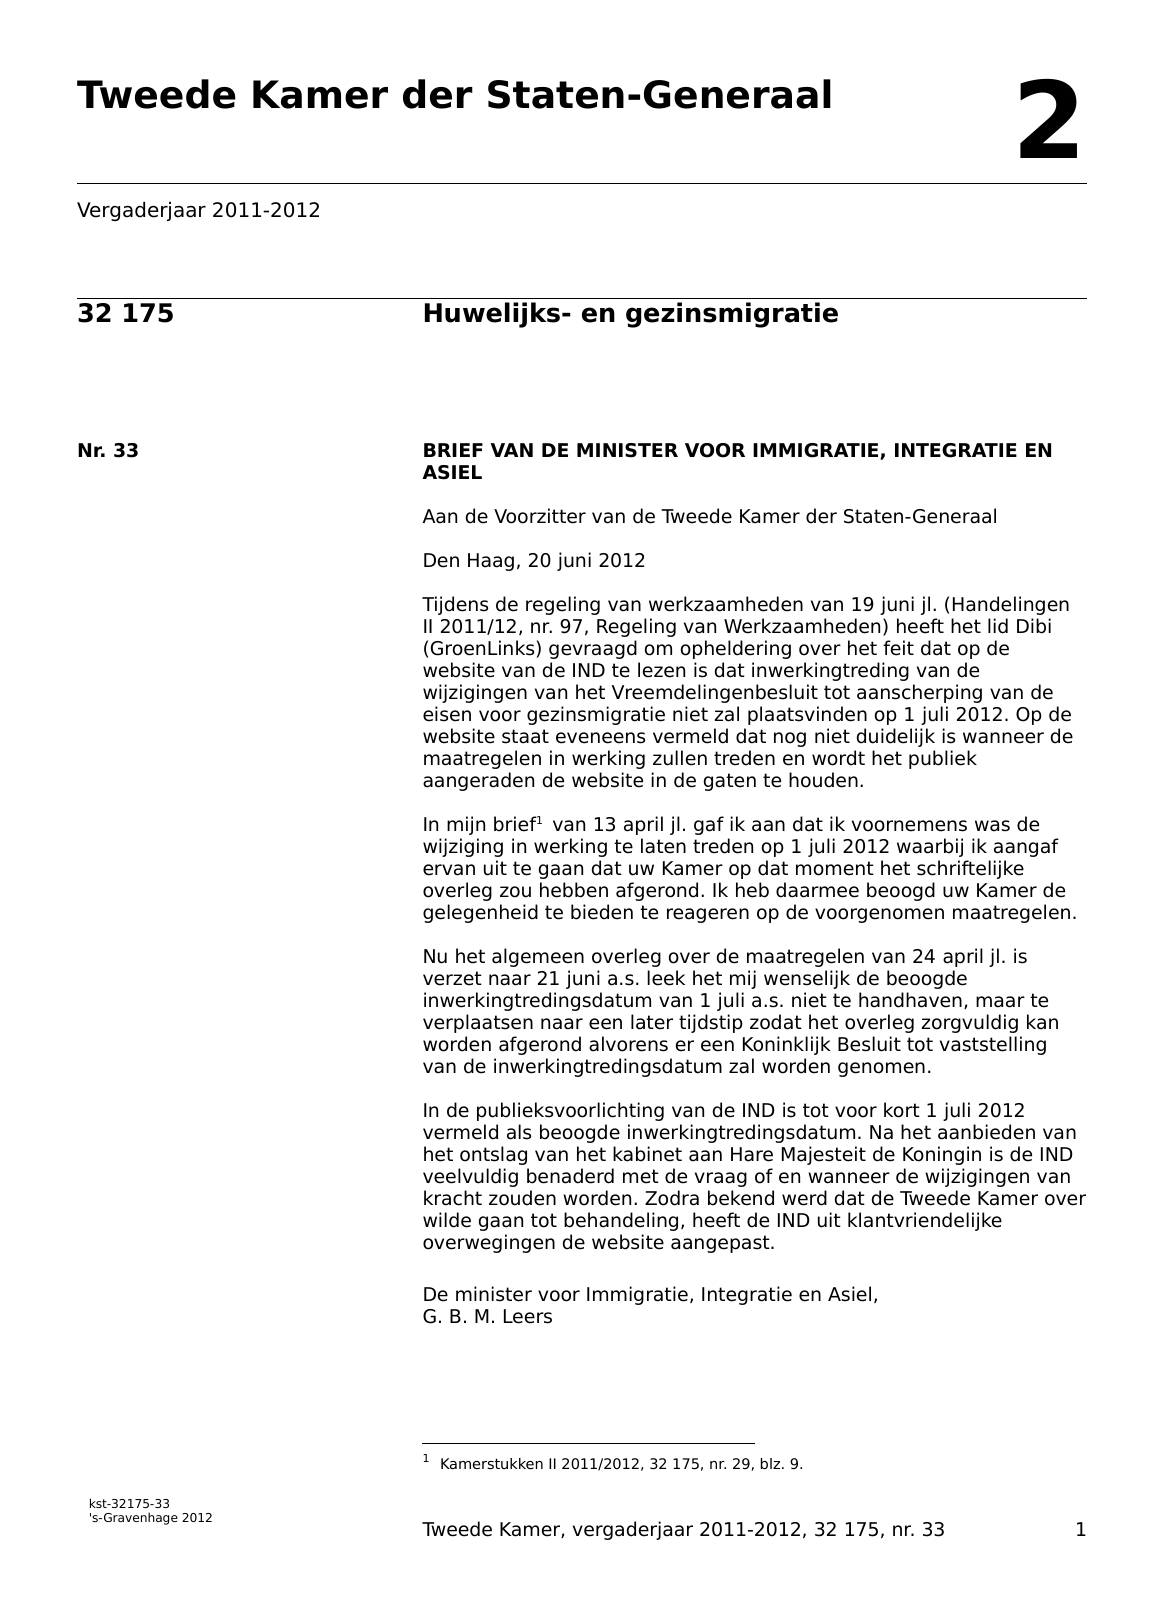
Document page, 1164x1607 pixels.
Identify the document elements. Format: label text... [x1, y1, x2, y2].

text In de publieksvoorlichting van de IND is tot voor kort 1 juli 2012 vermeld als beoogde inwerkingtredingsdatum. Na het aanbieden van het ontslag van het kabinet aan Hare Majesteit de Koningin is de IND veelvuldig benaderd met de vraag of en wanneer de wijzigingen van kracht zouden worden. Zodra bekend werd dat de Tweede Kamer over wilde gaan tot behandeling, heeft de IND uit klantvriendelijke overwegingen de website aangepast. [422, 1100, 1087, 1254]
text Aan de Voorzitter van de Tweede Kamer der Staten-Generaal [422, 506, 1087, 528]
text kst-32175-33 [88, 1497, 323, 1511]
text Den Haag, 20 juni 2012 [422, 550, 1087, 572]
table_cell Vergaderjaar 2011-2012 [77, 184, 1087, 298]
text De minister voor Immigratie, Integratie en Asiel, G. B. M. Leers [422, 1284, 1087, 1328]
table_header 2 [886, 59, 1087, 183]
text In mijn brief van 13 april jl. gaf ik aan dat ik voornemens was de wijziging in werking te laten treden op 1 juli 2012 waarbij ik aangaf ervan uit te gaan dat uw Kamer op dat moment het schriftelijke overleg zou hebben afgerond. Ik heb daarmee beoogd uw Kamer de gelegenheid te bieden te reageren op de voorgenomen maatregelen. [422, 814, 1087, 924]
text 's-Gravenhage 2012 [88, 1511, 323, 1525]
text Nu het algemeen overleg over de maatregelen van 24 april jl. is verzet naar 21 juni a.s. leek het mij wenselijk de beoogde inwerkingtredingsdatum van 1 juli a.s. niet te handhaven, maar te verplaatsen naar een later tijdstip zodat het overleg zorgvuldig kan worden afgerond alvorens er een Koninklijk Besluit tot vaststelling van de inwerkingtredingsdatum zal worden genomen. [422, 946, 1087, 1078]
text Kamerstukken II 2011/2012, 32 175, nr. 29, blz. 9. [422, 1452, 1087, 1474]
subtitle 32 175 Huwelijks- en gezinsmigratie [77, 299, 1087, 329]
text Tijdens de regeling van werkzaamheden van 19 juni jl. (Handelingen II 2011/12, nr. 97, Regeling van Werkzaamheden) heeft het lid Dibi (GroenLinks) gevraagd om opheldering over het feit dat op de website van de IND te lezen is dat inwerkingtreding van de wijzigingen van het Vreemdelingenbesluit tot aanscherping van de eisen voor gezinsmigratie niet zal plaatsvinden op 1 juli 2012. Op de website staat eveneens vermeld dat nog niet duidelijk is wanneer de maatregelen in werking zullen treden en wordt het publiek aangeraden de website in de gaten te houden. [422, 594, 1087, 792]
table_header Tweede Kamer der Staten-Generaal [77, 59, 886, 183]
subtitle Nr. 33 BRIEF VAN DE MINISTER VOOR IMMIGRATIE, INTEGRATIE EN ASIEL [77, 440, 1087, 484]
